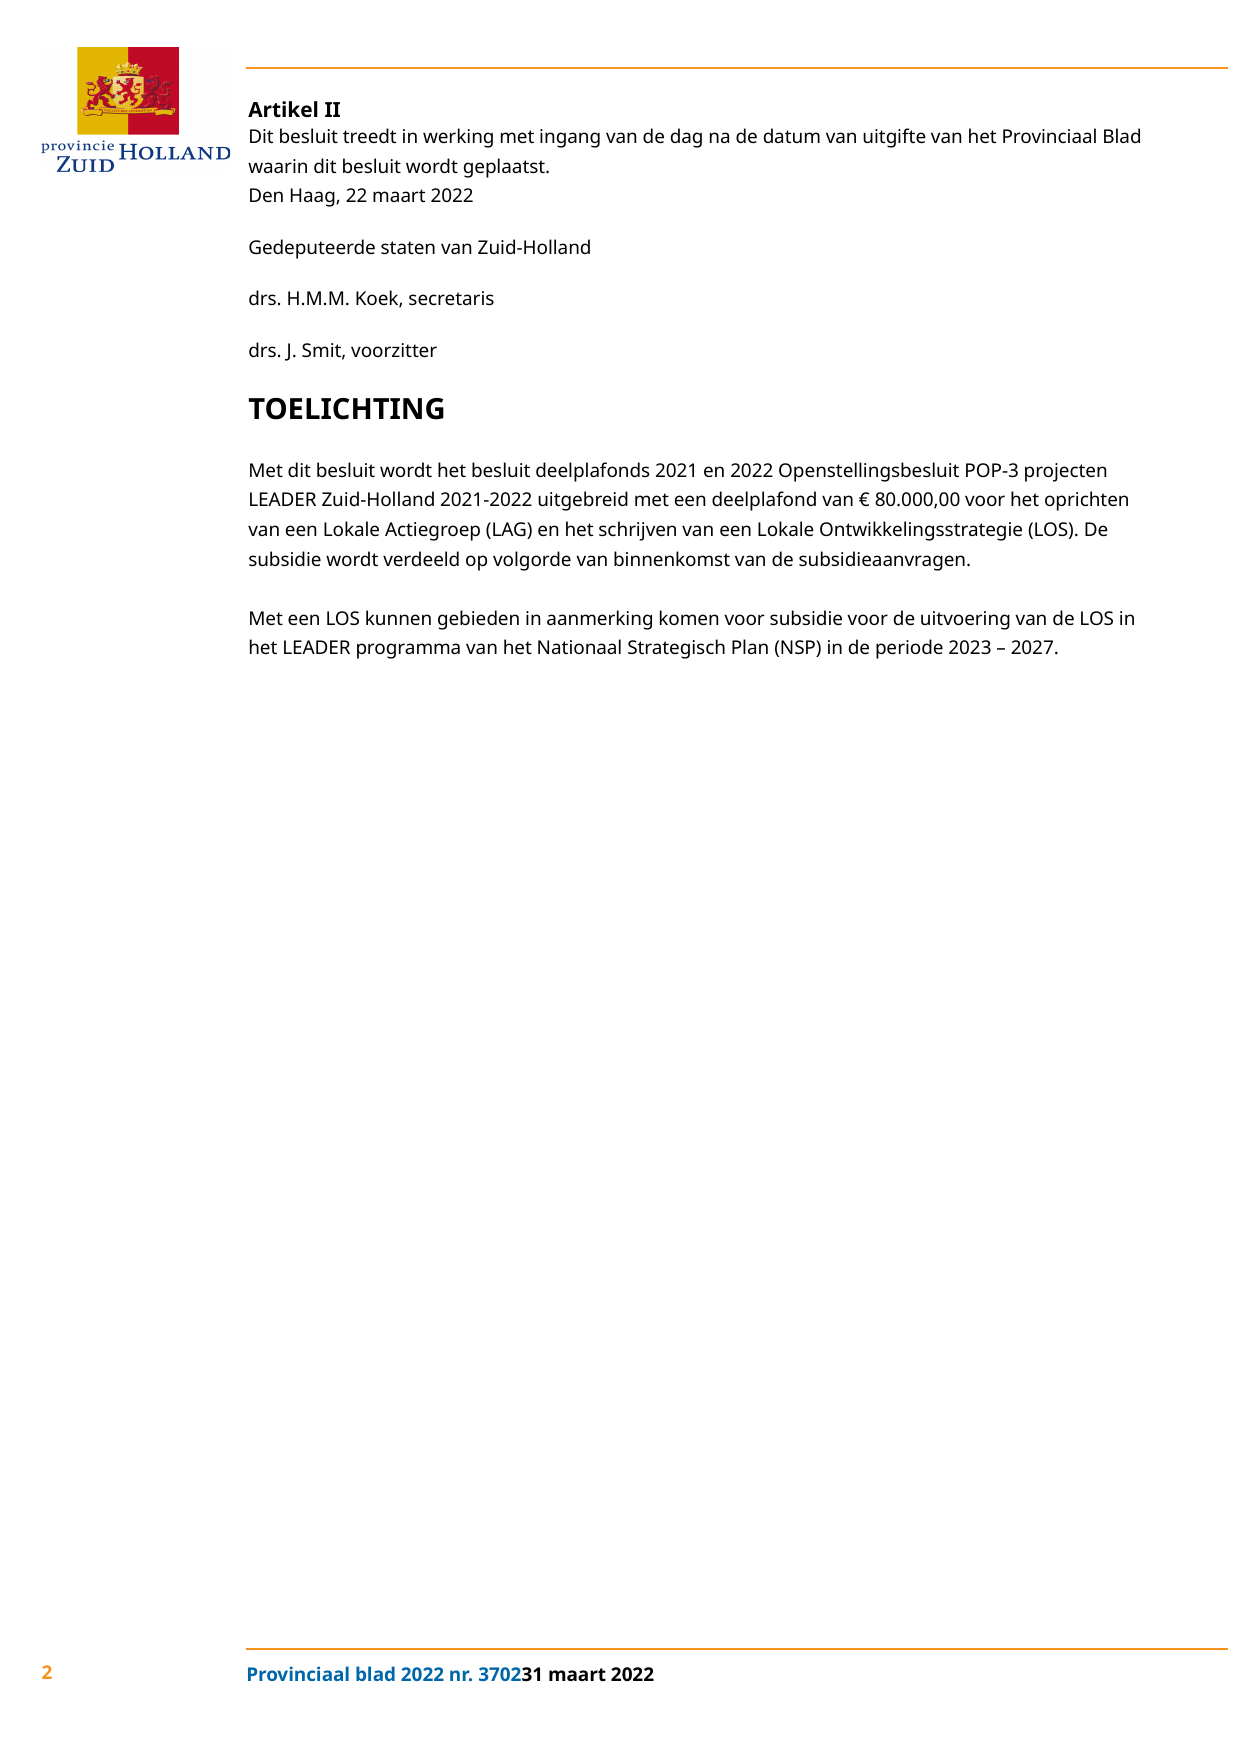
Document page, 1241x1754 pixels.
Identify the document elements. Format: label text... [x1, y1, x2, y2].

text Gedeputeerde staten van Zuid-Holland [248, 234, 1152, 259]
text Met een LOS kunnen gebieden in aanmerking komen voor subsidie voor de uitvoering van de LOS in het LEADER programma van het Nationaal Strategisch Plan (NSP) in de periode 2023 – 2027. [248, 605, 1152, 660]
text drs. J. Smit, voorzitter [248, 337, 1152, 362]
text Dit besluit treedt in werking met ingang van de dag na de datum van uitgifte van het Provinciaal Blad waarin dit besluit wordt geplaatst. [248, 123, 1152, 178]
text drs. H.M.M. Koek, secretaris [248, 285, 1152, 311]
text Den Haag, 22 maart 2022 [248, 182, 1152, 208]
text TOELICHTING [248, 388, 1152, 428]
picture [41, 47, 231, 172]
text Artikel II [248, 95, 1152, 123]
text Met dit besluit wordt het besluit deelplafonds 2021 en 2022 Openstellingsbesluit POP-3 projecten LEADER Zuid-Holland 2021-2022 uitgebreid met een deelplafond van € 80.000,00 voor het oprichten van een Lokale Actiegroep (LAG) en het schrijven van een Lokale Ontwikkelingsstrategie (LOS). De subsidie wordt verdeeld op volgorde van binnenkomst van de subsidieaanvragen. [248, 457, 1152, 572]
